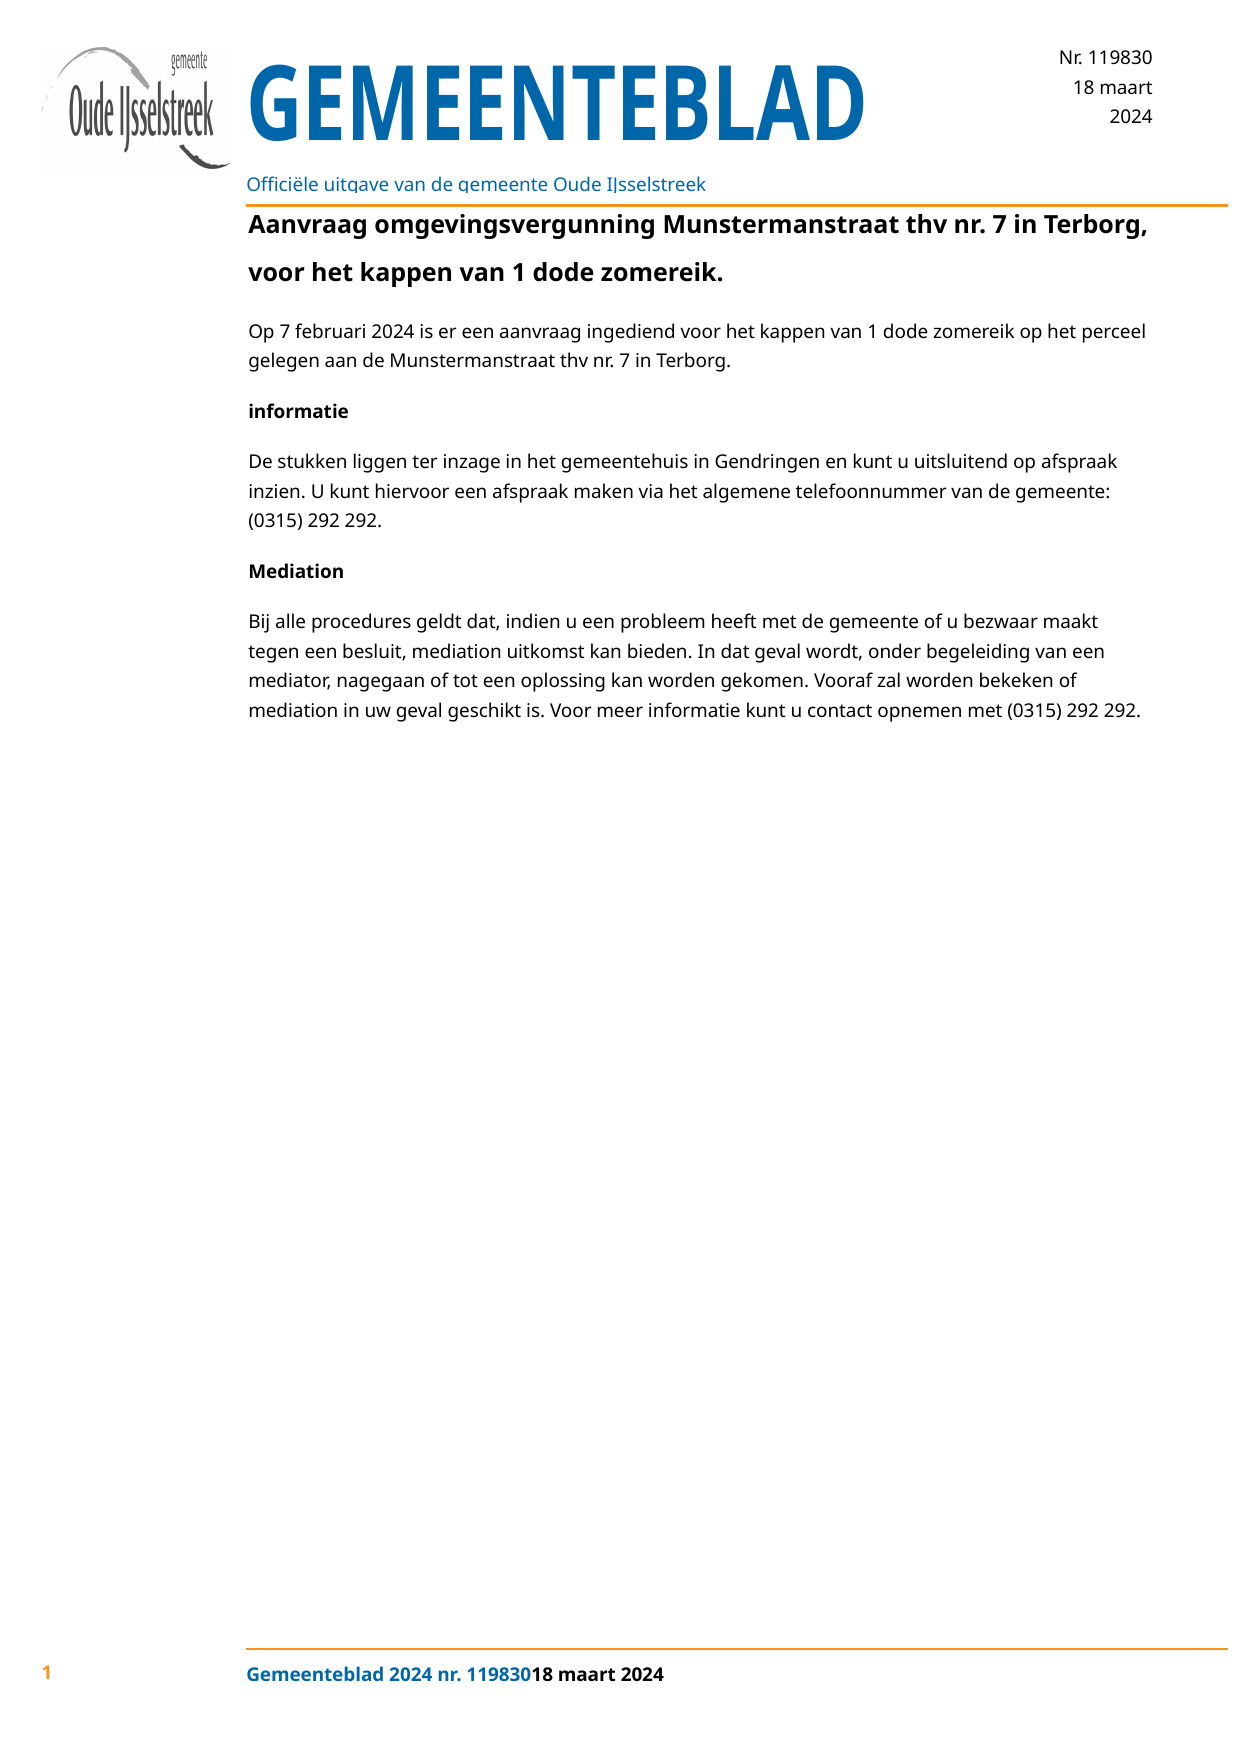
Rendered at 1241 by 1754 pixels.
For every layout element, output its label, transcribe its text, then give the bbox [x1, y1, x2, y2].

text informatie [248, 398, 1152, 424]
text De stukken liggen ter inzage in het gemeentehuis in Gendringen en kunt u uitsluitend op afspraak inzien. U kunt hiervoor een afspraak maken via het algemene telefoonnummer van de gemeente: (0315) 292 292. [248, 448, 1152, 533]
text Op 7 februari 2024 is er een aanvraag ingediend voor het kappen van 1 dode zomereik op het perceel gelegen aan de Munstermanstraat thv nr. 7 in Terborg. [248, 318, 1152, 373]
picture [41, 47, 231, 172]
text Bij alle procedures geldt dat, indien u een probleem heeft met de gemeente of u bezwaar maakt tegen een besluit, mediation uitkomst kan bieden. In dat geval wordt, onder begeleiding van een mediator, nagegaan of tot een oplossing kan worden gekomen. Vooraf zal worden bekeken of mediation in uw geval geschikt is. Voor meer informatie kunt u contact opnemen met (0315) 292 292. [248, 608, 1152, 723]
text Aanvraag omgevingsvergunning Munstermanstraat thv nr. 7 in Terborg, voor het kappen van 1 dode zomereik. [248, 207, 1152, 288]
text Mediation [248, 558, 1152, 584]
